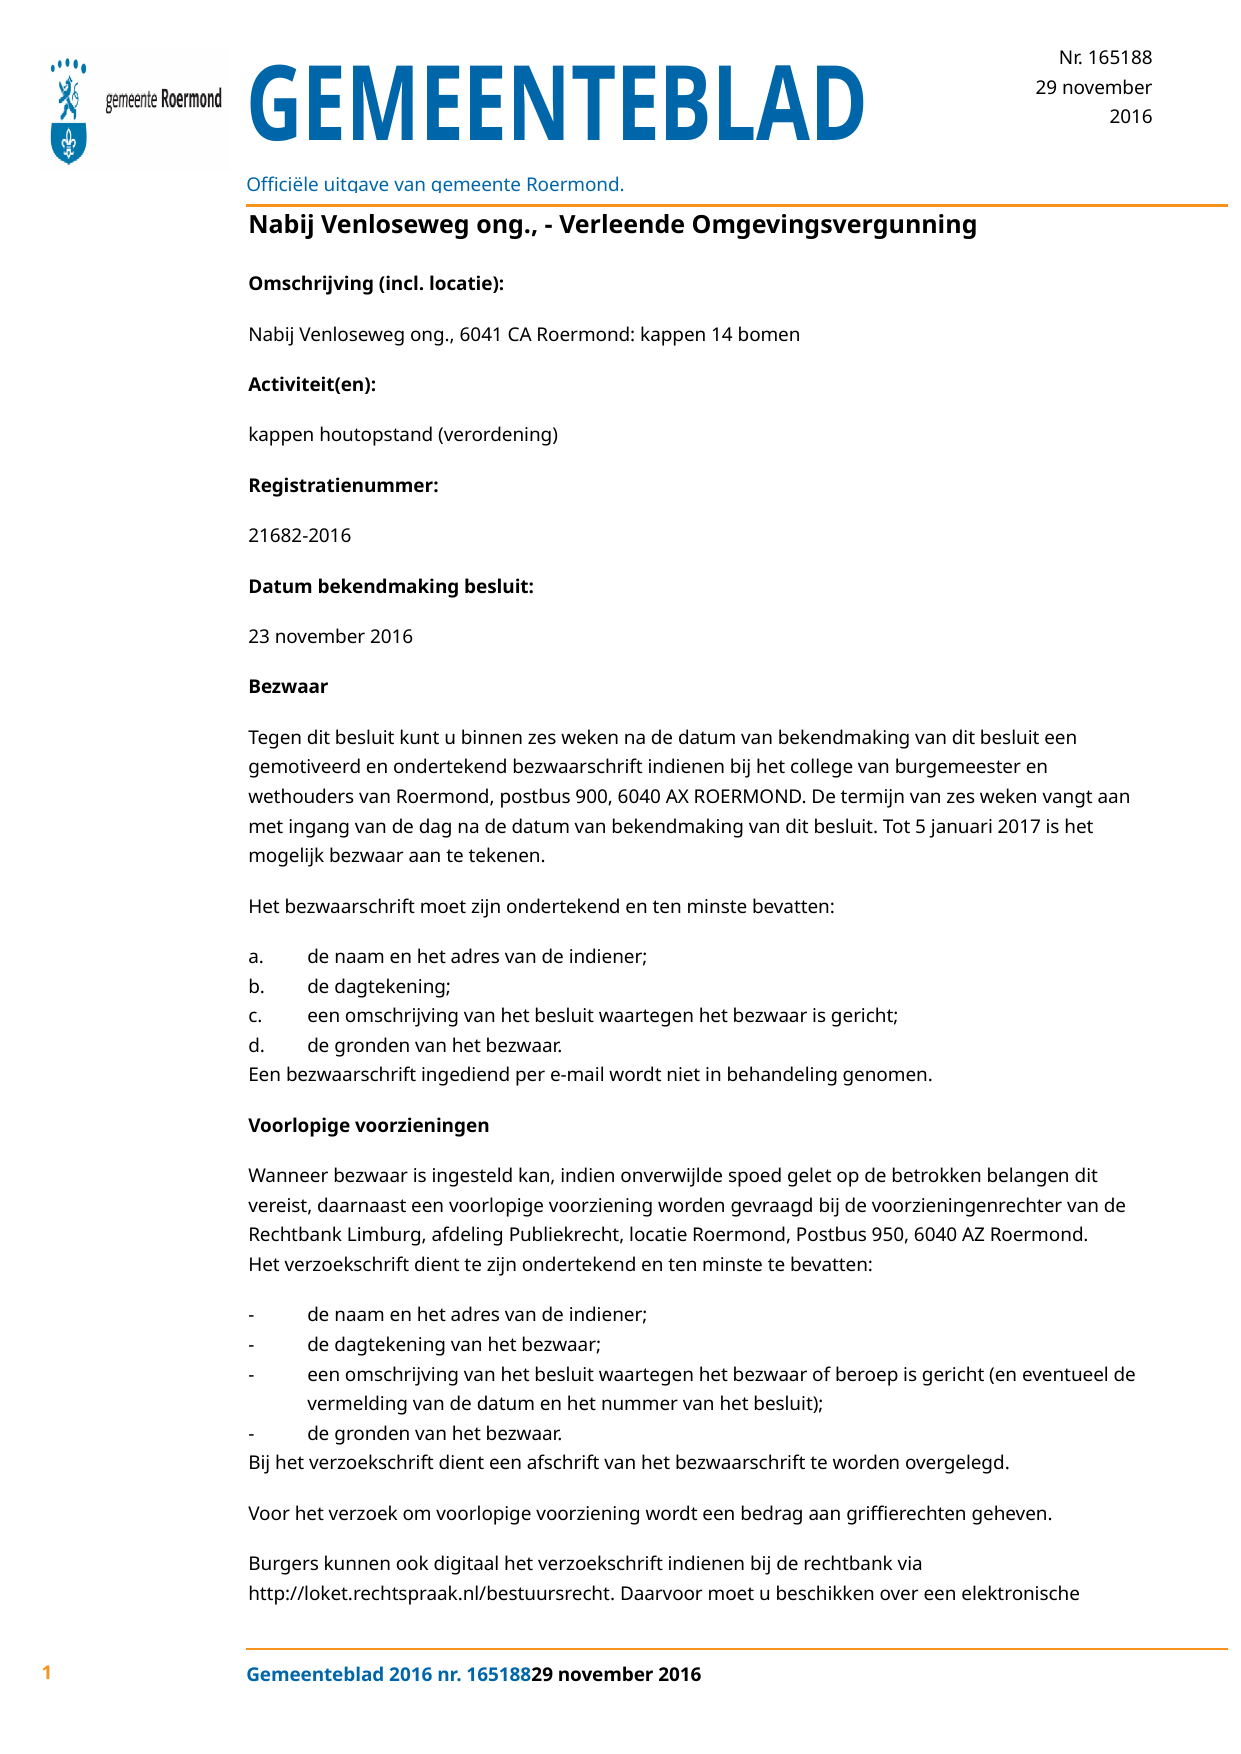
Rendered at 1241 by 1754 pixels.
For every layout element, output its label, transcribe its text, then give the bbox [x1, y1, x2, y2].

text Bezwaar [248, 674, 1152, 699]
list de dagtekening van het bezwaar; [248, 1331, 1152, 1357]
text Een bezwaarschrift ingediend per e-mail wordt niet in behandeling genomen. [248, 1062, 1152, 1087]
text Omschrijving (incl. locatie): [248, 270, 1152, 296]
text 23 november 2016 [248, 623, 1152, 649]
text Nabij Venloseweg ong., - Verleende Omgevingsvergunning [248, 207, 1152, 241]
picture [41, 47, 231, 172]
text kappen houtopstand (verordening) [248, 422, 1152, 447]
list de gronden van het bezwaar. [248, 1420, 1152, 1446]
text Voorlopige voorzieningen [248, 1112, 1152, 1138]
text Activiteit(en): [248, 371, 1152, 397]
text Wanneer bezwaar is ingesteld kan, indien onverwijlde spoed gelet op de betrokken belangen dit vereist, daarnaast een voorlopige voorziening worden gevraagd bij de voorzieningenrechter van de Rechtbank Limburg, afdeling Publiekrecht, locatie Roermond, Postbus 950, 6040 AZ Roermond. Het verzoekschrift dient te zijn ondertekend en ten minste te bevatten: [248, 1162, 1152, 1277]
list de dagtekening; [248, 973, 1152, 998]
text Bij het verzoekschrift dient een afschrift van het bezwaarschrift te worden overgelegd. [248, 1449, 1152, 1475]
list een omschrijving van het besluit waartegen het bezwaar of beroep is gericht (en eventueel de vermelding van de datum en het nummer van het besluit); [248, 1361, 1152, 1416]
text Datum bekendmaking besluit: [248, 573, 1152, 598]
list de naam en het adres van de indiener; [248, 1302, 1152, 1327]
list de naam en het adres van de indiener; [248, 943, 1152, 969]
text Registratienummer: [248, 472, 1152, 498]
text Burgers kunnen ook digitaal het verzoekschrift indienen bij de rechtbank via http://loket.rechtspraak.nl/bestuursrecht. Daarvoor moet u beschikken over een elektronische [248, 1550, 1152, 1606]
text 21682-2016 [248, 522, 1152, 548]
list een omschrijving van het besluit waartegen het bezwaar is gericht; [248, 1002, 1152, 1028]
text Voor het verzoek om voorlopige voorziening wordt een bedrag aan griffierechten geheven. [248, 1500, 1152, 1526]
list de gronden van het bezwaar. [248, 1032, 1152, 1058]
text Nabij Venloseweg ong., 6041 CA Roermond: kappen 14 bomen [248, 321, 1152, 346]
text Tegen dit besluit kunt u binnen zes weken na de datum van bekendmaking van dit besluit een gemotiveerd en ondertekend bezwaarschrift indienen bij het college van burgemeester en wethouders van Roermond, postbus 900, 6040 AX ROERMOND. De termijn van zes weken vangt aan met ingang van de dag na de datum van bekendmaking van dit besluit. Tot 5 januari 2017 is het mogelijk bezwaar aan te tekenen. [248, 724, 1152, 868]
text Het bezwaarschrift moet zijn ondertekend en ten minste bevatten: [248, 893, 1152, 918]
